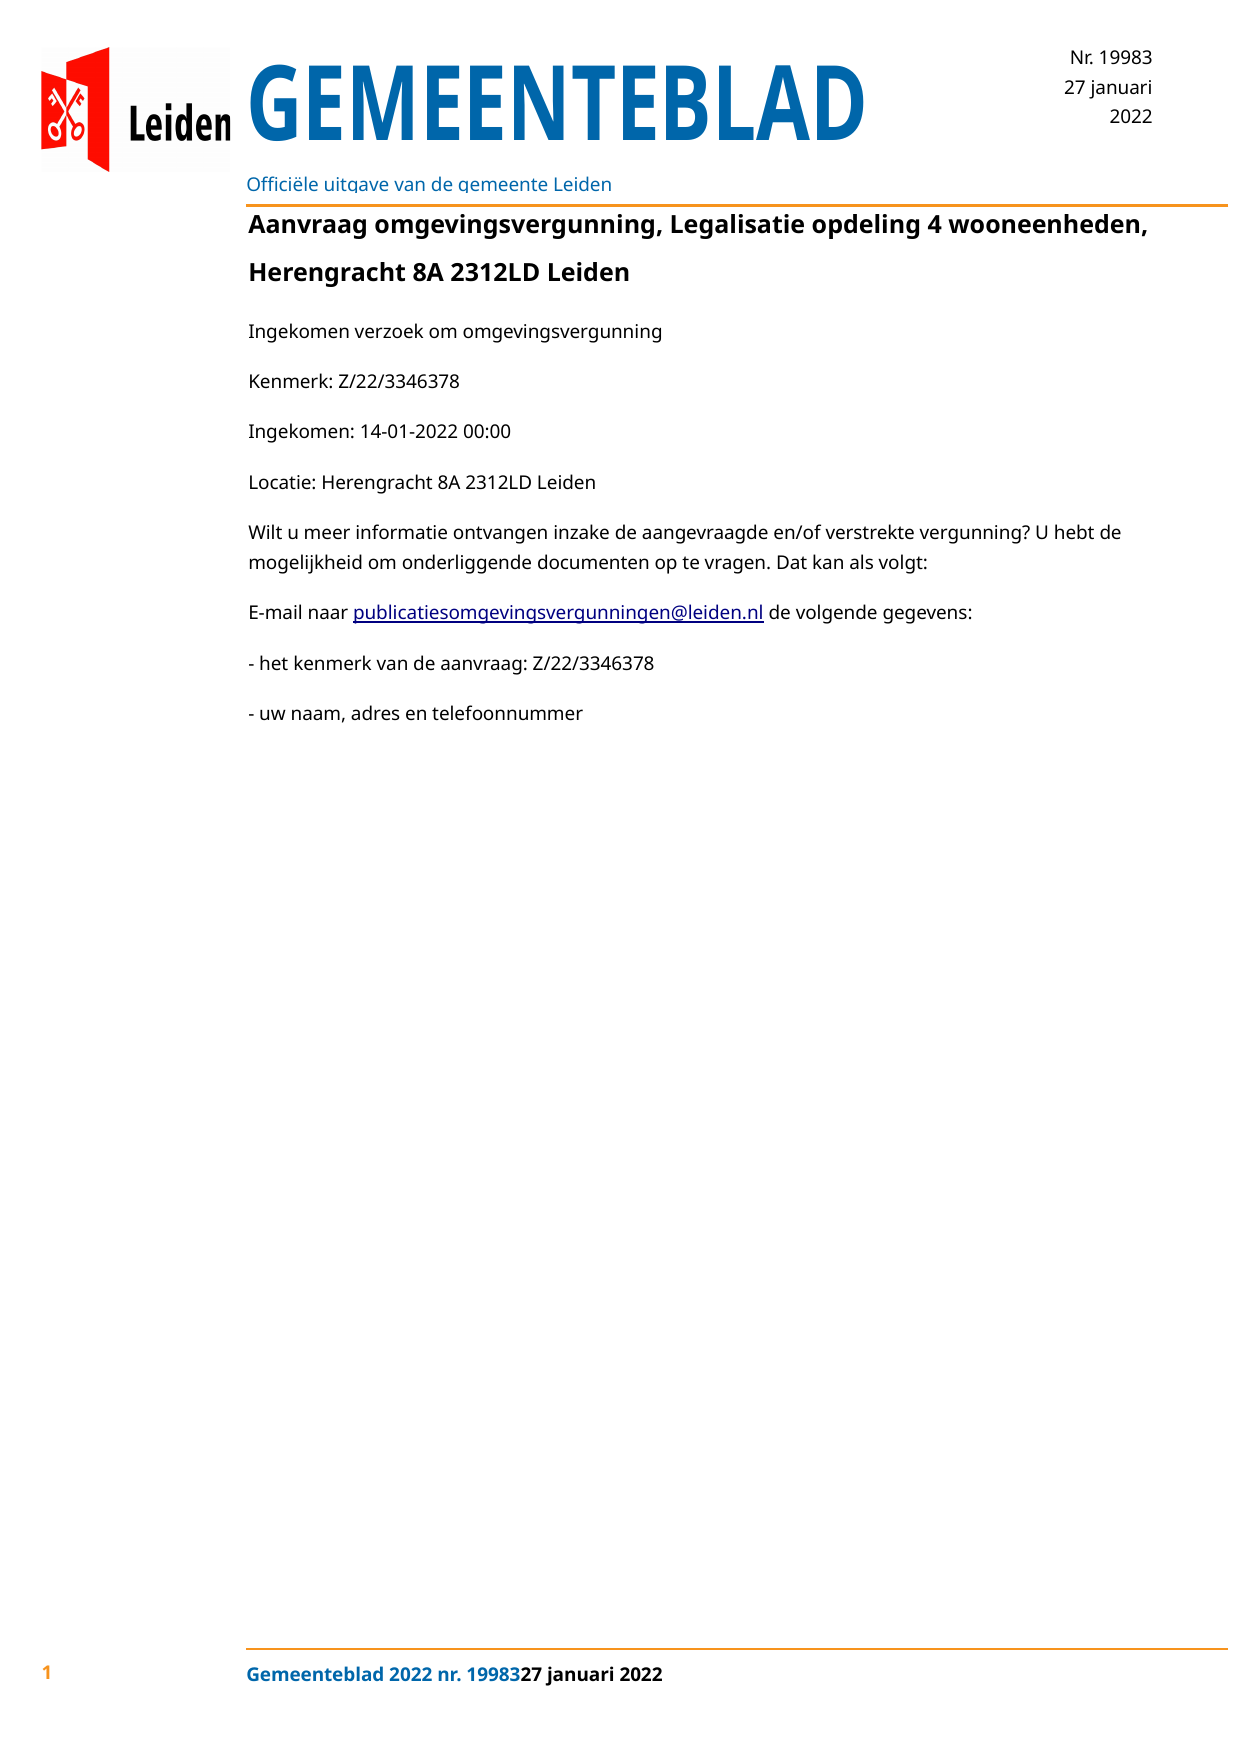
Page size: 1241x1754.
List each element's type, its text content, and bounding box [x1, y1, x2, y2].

text Locatie: Herengracht 8A 2312LD Leiden [248, 469, 1152, 495]
text Ingekomen: 14-01-2022 00:00 [248, 419, 1152, 444]
text Kenmerk: Z/22/3346378 [248, 368, 1152, 394]
text Aanvraag omgevingsvergunning, Legalisatie opdeling 4 wooneenheden, Herengracht 8A 2312LD Leiden [248, 207, 1152, 288]
picture [41, 47, 231, 172]
text Ingekomen verzoek om omgevingsvergunning [248, 318, 1152, 344]
text Wilt u meer informatie ontvangen inzake de aangevraagde en/of verstrekte vergunning? U hebt de mogelijkheid om onderliggende documenten op te vragen. Dat kan als volgt: [248, 519, 1152, 575]
text - uw naam, adres en telefoonnummer [248, 700, 1152, 726]
text - het kenmerk van de aanvraag: Z/22/3346378 [248, 650, 1152, 676]
text E-mail naar publicatiesomgevingsvergunningen@leiden.nl de volgende gegevens: [248, 599, 1152, 625]
